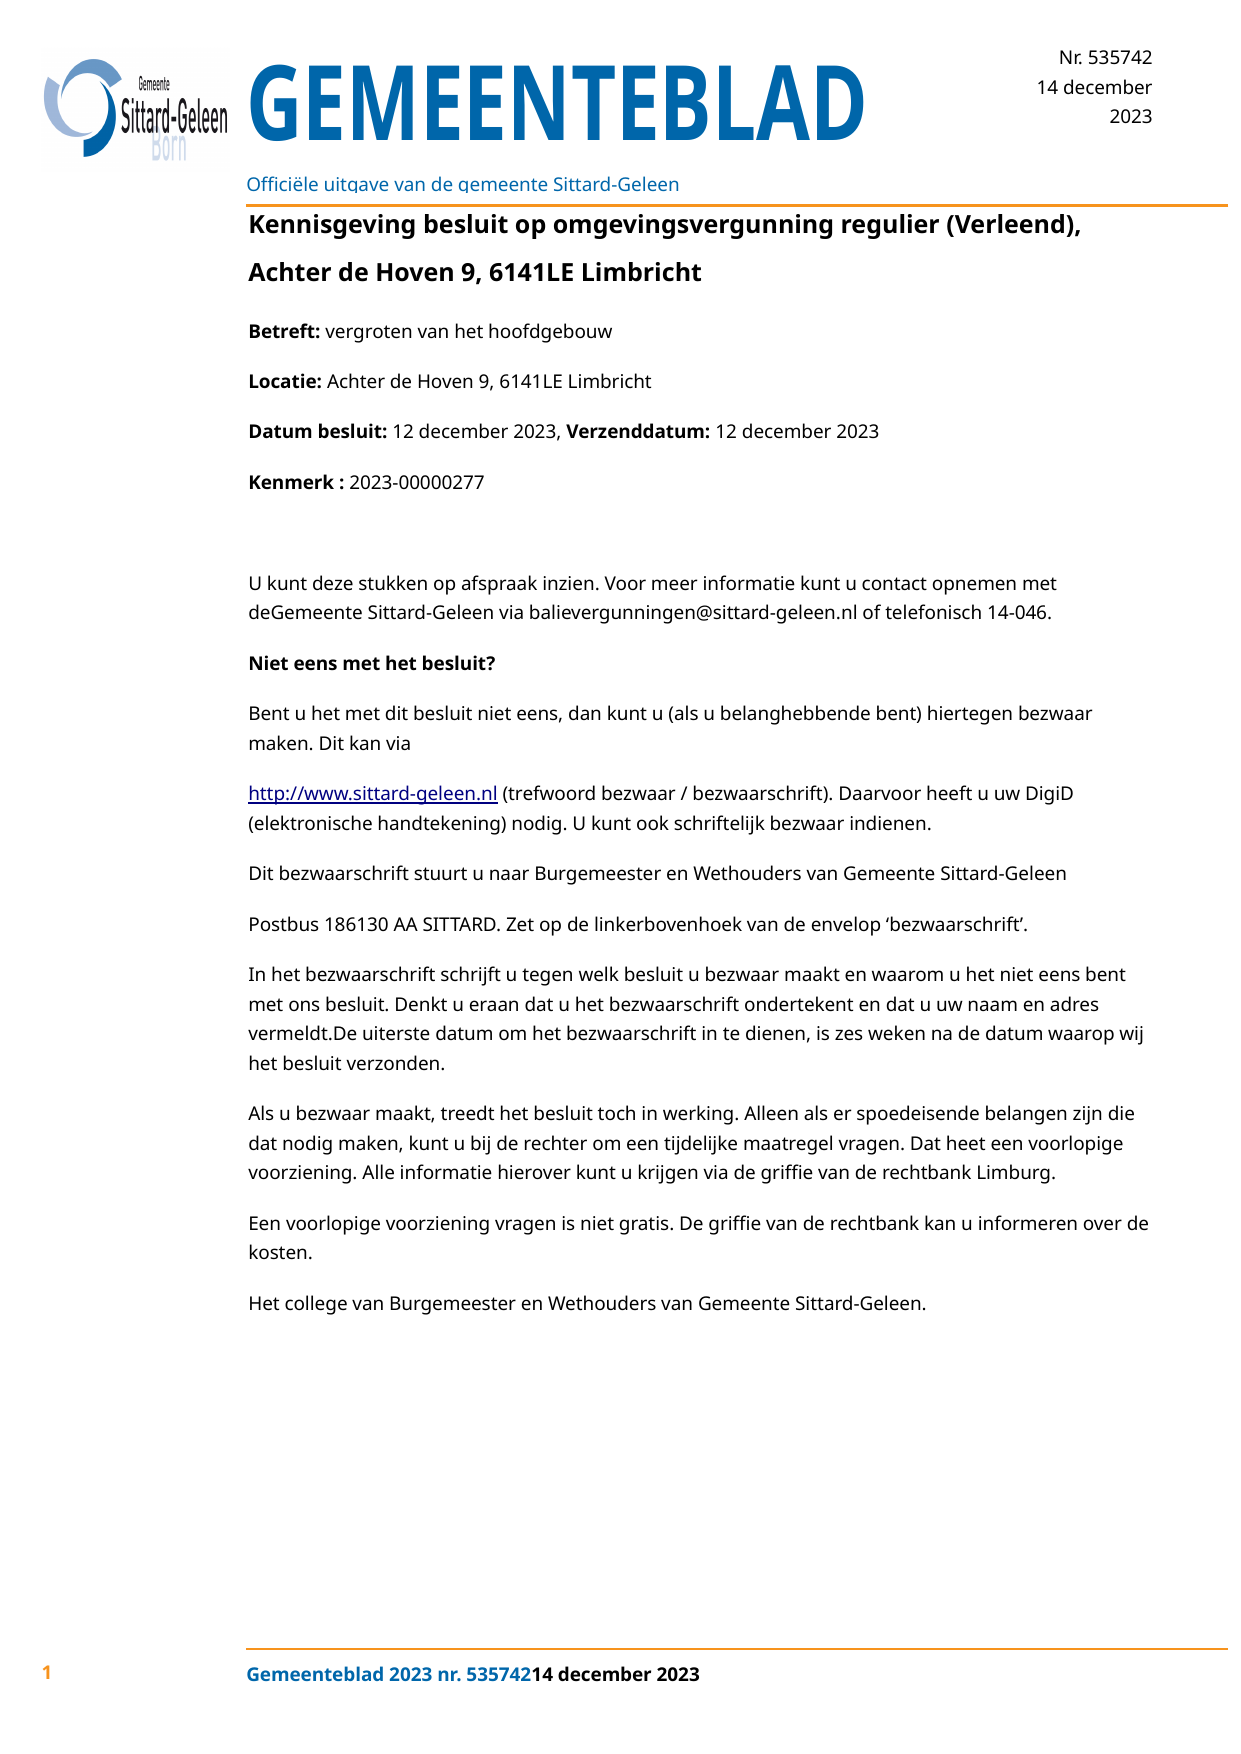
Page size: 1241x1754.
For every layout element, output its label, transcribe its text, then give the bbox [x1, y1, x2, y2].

text Postbus 186130 AA SITTARD. Zet op de linkerbovenhoek van de envelop ‘bezwaarschrift’. [248, 911, 1152, 937]
text In het bezwaarschrift schrijft u tegen welk besluit u bezwaar maakt en waarom u het niet eens bent met ons besluit. Denkt u eraan dat u het bezwaarschrift ondertekent en dat u uw naam en adres vermeldt.De uiterste datum om het bezwaarschrift in te dienen, is zes weken na de datum waarop wij het besluit verzonden. [248, 961, 1152, 1076]
text Bent u het met dit besluit niet eens, dan kunt u (als u belanghebbende bent) hiertegen bezwaar maken. Dit kan via [248, 700, 1152, 756]
text Dit bezwaarschrift stuurt u naar Burgemeester en Wethouders van Gemeente Sittard-Geleen [248, 860, 1152, 886]
text Het college van Burgemeester en Wethouders van Gemeente Sittard-Geleen. [248, 1290, 1152, 1316]
text Betreft: vergroten van het hoofdgebouw [248, 318, 1152, 344]
text Als u bezwaar maakt, treedt het besluit toch in werking. Alleen als er spoedeisende belangen zijn die dat nodig maken, kunt u bij de rechter om een tijdelijke maatregel vragen. Dat heet een voorlopige voorziening. Alle informatie hierover kunt u krijgen via de griffie van de rechtbank Limburg. [248, 1100, 1152, 1185]
picture [41, 47, 231, 172]
text Kenmerk : 2023-00000277 [248, 469, 1152, 495]
text Niet eens met het besluit? [248, 650, 1152, 676]
text Een voorlopige voorziening vragen is niet gratis. De griffie van de rechtbank kan u informeren over de kosten. [248, 1210, 1152, 1265]
text http://www.sittard-geleen.nl (trefwoord bezwaar / bezwaarschrift). Daarvoor heeft u uw DigiD (elektronische handtekening) nodig. U kunt ook schriftelijk bezwaar indienen. [248, 780, 1152, 836]
text Datum besluit: 12 december 2023, Verzenddatum: 12 december 2023 [248, 419, 1152, 444]
text U kunt deze stukken op afspraak inzien. Voor meer informatie kunt u contact opnemen met deGemeente Sittard-Geleen via balievergunningen@sittard-geleen.nl of telefonisch 14-046. [248, 570, 1152, 625]
text Locatie: Achter de Hoven 9, 6141LE Limbricht [248, 368, 1152, 394]
text Kennisgeving besluit op omgevingsvergunning regulier (Verleend), Achter de Hoven 9, 6141LE Limbricht [248, 207, 1152, 288]
